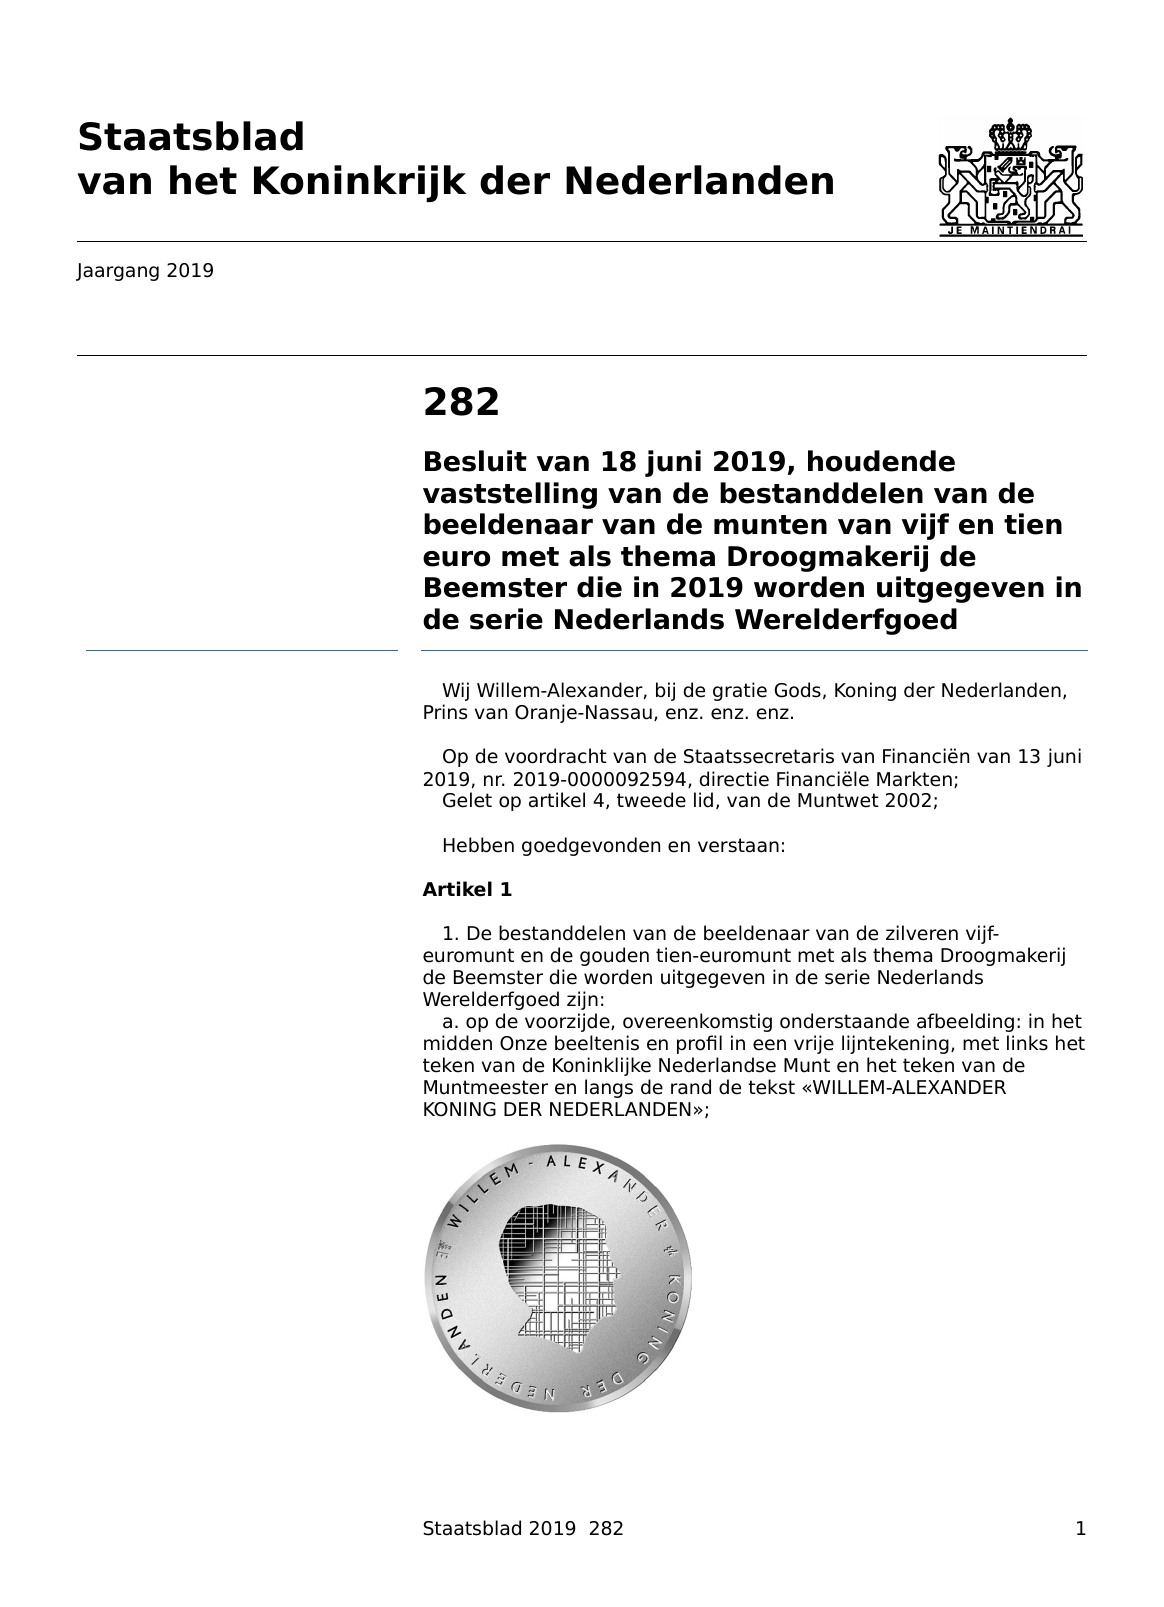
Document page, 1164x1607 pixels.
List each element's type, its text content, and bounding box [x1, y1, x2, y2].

text Op de voordracht van de Staatssecretaris van Financiën van 13 juni 2019, nr. 2019-0000092594, directie Financiële Markten; [422, 746, 1087, 790]
text Gelet op artikel 4, tweede lid, van de Muntwet 2002; [422, 790, 1087, 812]
text 1. De bestanddelen van de beeldenaar van de zilveren vijf-euromunt en de gouden tien-euromunt met als thema Droogmakerij de Beemster die worden uitgegeven in de serie Nederlands Werelderfgoed zijn: [422, 923, 1087, 1011]
picture [936, 115, 1087, 240]
text Besluit van 18 juni 2019, houdende vaststelling van de bestanddelen van de beeldenaar van de munten van vijf en tien euro met als thema Droogmakerij de Beemster die in 2019 worden uitgegeven in de serie Nederlands Werelderfgoed [422, 447, 1087, 636]
table_cell Jaargang 2019 [77, 242, 1087, 355]
table_header [886, 100, 1087, 241]
subtitle Artikel 1 [422, 879, 1087, 901]
text Wij Willem-Alexander, bij de gratie Gods, Koning der Nederlanden, Prins van Oranje-Nassau, enz. enz. enz. [422, 680, 1087, 724]
table_header Staatsblad van het Koninkrijk der Nederlanden [77, 100, 886, 241]
text Hebben goedgevonden en verstaan: [422, 834, 1087, 857]
text a. op de voorzijde, overeenkomstig onderstaande afbeelding: in het midden Onze beeltenis en profil in een vrije lijntekening, met links het teken van de Koninklijke Nederlandse Munt en het teken van de Muntmeester en langs de rand de tekst «WILLEM-ALEXANDER KONING DER NEDERLANDEN»; [422, 1011, 1087, 1121]
subtitle 282 [422, 381, 1087, 424]
picture [422, 1142, 694, 1415]
